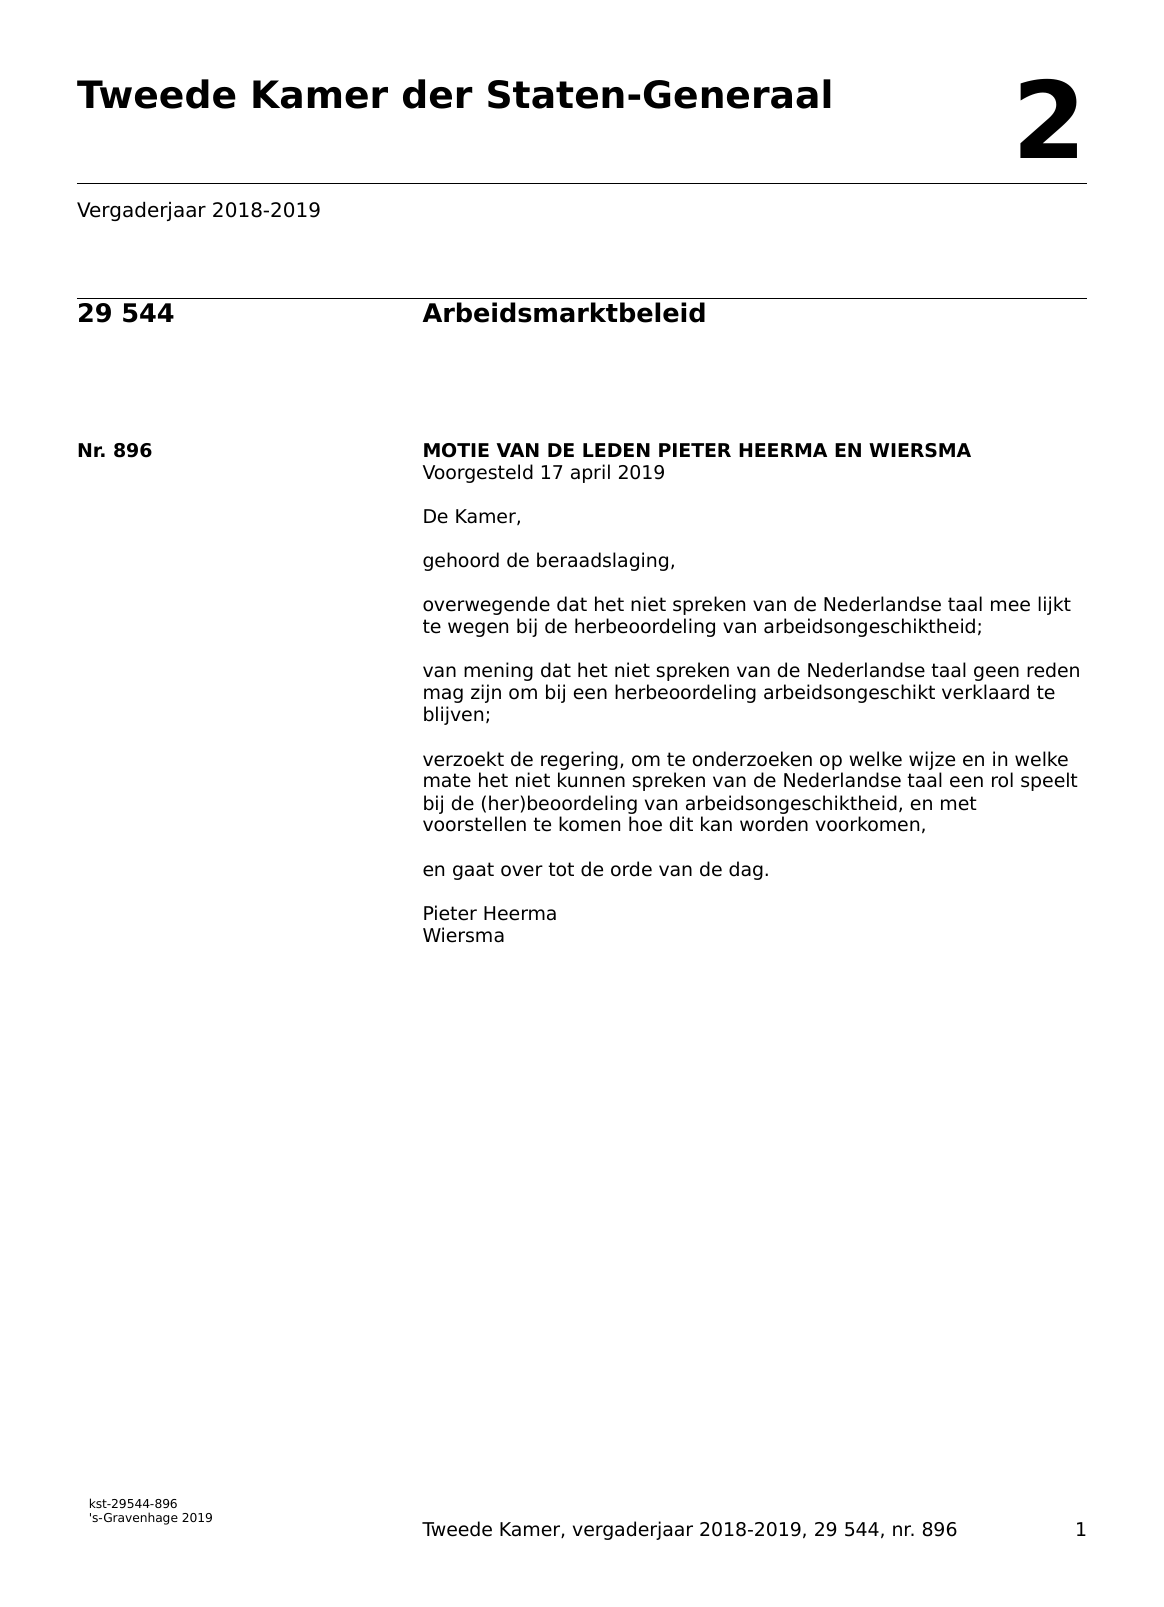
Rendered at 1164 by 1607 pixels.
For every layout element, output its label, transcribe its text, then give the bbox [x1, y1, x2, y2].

text Pieter Heerma [422, 903, 1087, 925]
text 's-Gravenhage 2019 [88, 1511, 323, 1525]
text Wiersma [422, 925, 1087, 947]
text De Kamer, [422, 506, 1087, 528]
text Voorgesteld 17 april 2019 [422, 462, 1087, 484]
text verzoekt de regering, om te onderzoeken op welke wijze en in welke mate het niet kunnen spreken van de Nederlandse taal een rol speelt bij de (her)beoordeling van arbeidsongeschiktheid, en met voorstellen te komen hoe dit kan worden voorkomen, [422, 748, 1087, 836]
table_cell Vergaderjaar 2018-2019 [77, 184, 1087, 298]
subtitle 29 544 Arbeidsmarktbeleid [77, 299, 1087, 329]
text kst-29544-896 [88, 1497, 323, 1511]
table_header Tweede Kamer der Staten-Generaal [77, 59, 886, 183]
text overwegende dat het niet spreken van de Nederlandse taal mee lijkt te wegen bij de herbeoordeling van arbeidsongeschiktheid; [422, 594, 1087, 638]
subtitle Nr. 896 MOTIE VAN DE LEDEN PIETER HEERMA EN WIERSMA [77, 440, 1087, 462]
text gehoord de beraadslaging, [422, 550, 1087, 572]
table_header 2 [886, 59, 1087, 183]
text van mening dat het niet spreken van de Nederlandse taal geen reden mag zijn om bij een herbeoordeling arbeidsongeschikt verklaard te blijven; [422, 660, 1087, 726]
text en gaat over tot de orde van de dag. [422, 858, 1087, 881]
